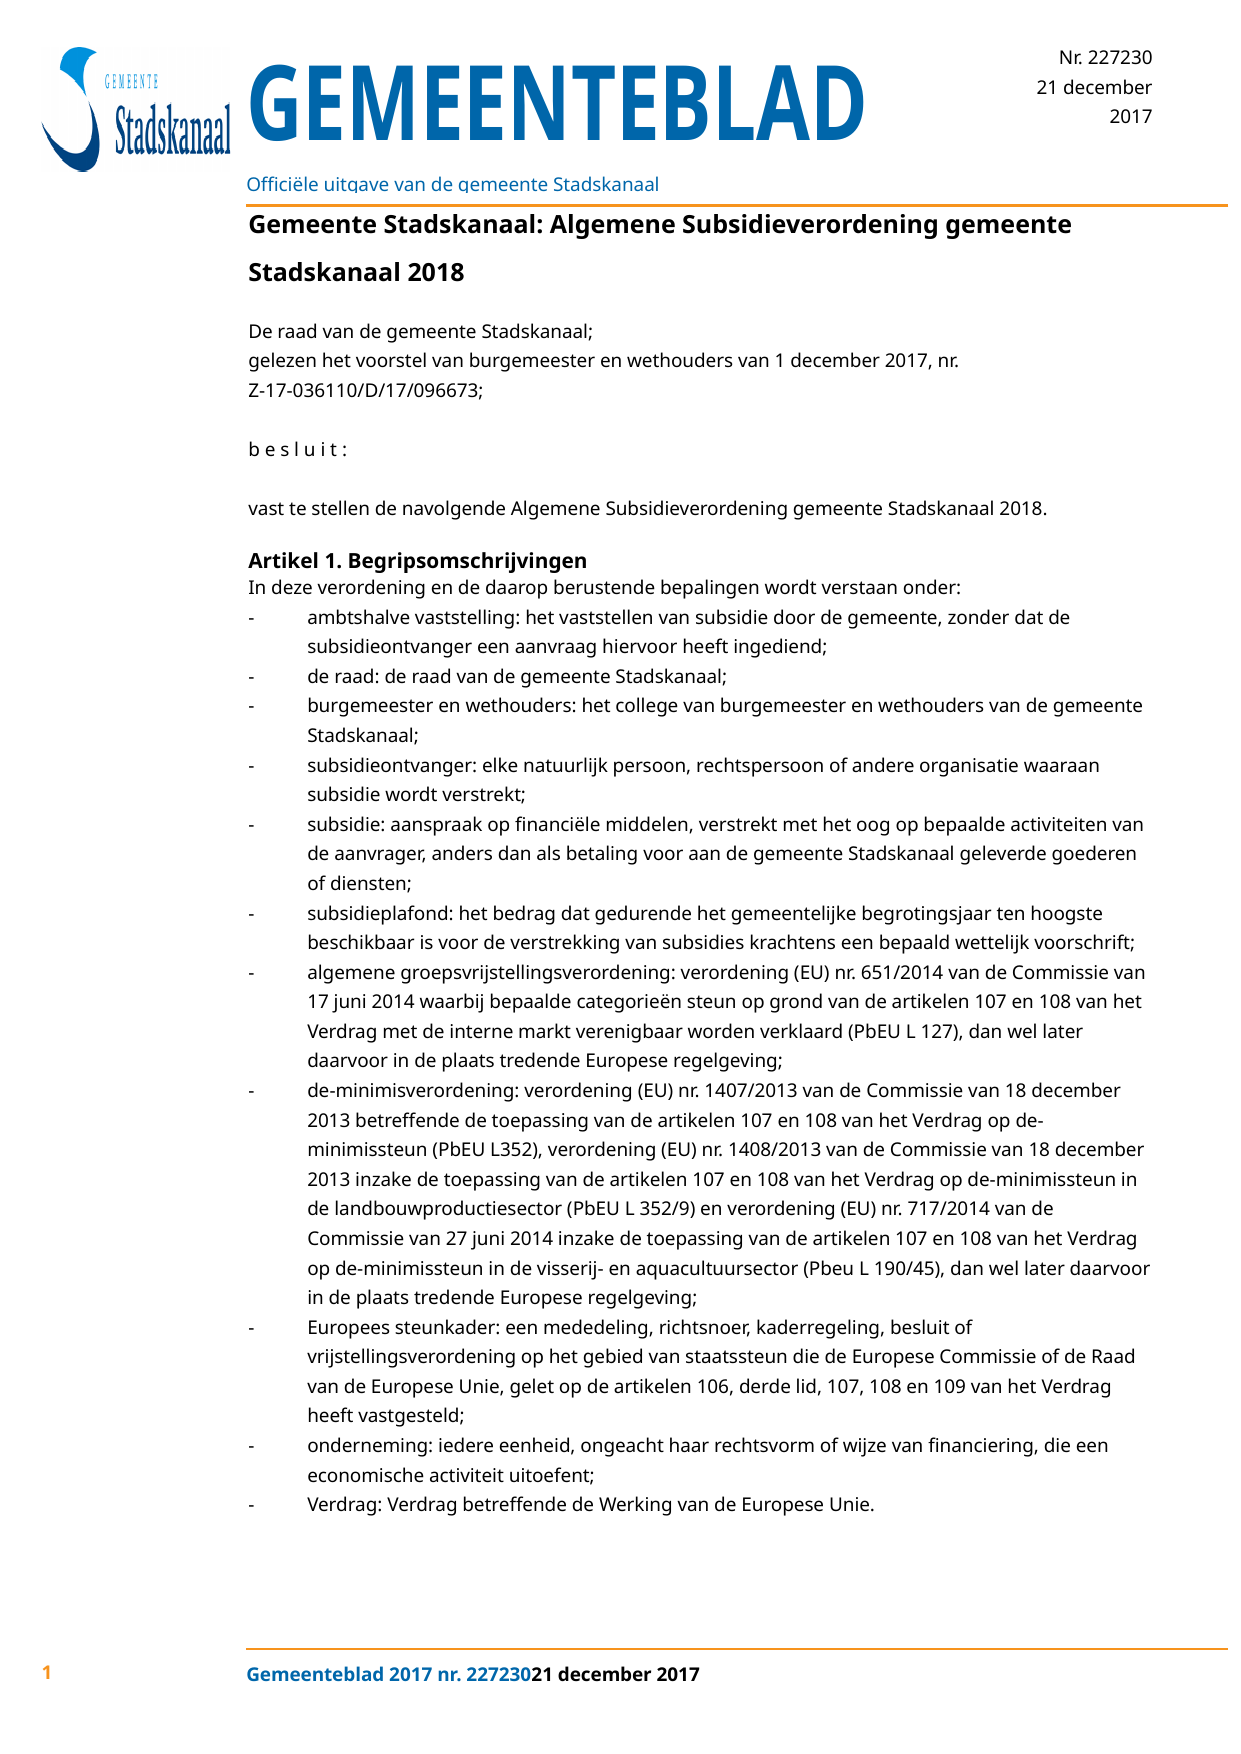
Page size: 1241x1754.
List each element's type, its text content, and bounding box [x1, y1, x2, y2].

text De raad van de gemeente Stadskanaal; [248, 318, 1152, 344]
list de-minimisverordening: verordening (EU) nr. 1407/2013 van de Commissie van 18 december 2013 betreffende de toepassing van de artikelen 107 en 108 van het Verdrag op de-minimissteun (PbEU L352), verordening (EU) nr. 1408/2013 van de Commissie van 18 december 2013 inzake de toepassing van de artikelen 107 en 108 van het Verdrag op de-minimissteun in de landbouwproductiesector (PbEU L 352/9) en verordening (EU) nr. 717/2014 van de Commissie van 27 juni 2014 inzake de toepassing van de artikelen 107 en 108 van het Verdrag op de-minimissteun in de visserij- en aquacultuursector (Pbeu L 190/45), dan wel later daarvoor in de plaats tredende Europese regelgeving; [248, 1077, 1152, 1310]
list Europees steunkader: een mededeling, richtsnoer, kaderregeling, besluit of vrijstellingsverordening op het gebied van staatssteun die de Europese Commissie of de Raad van de Europese Unie, gelet op de artikelen 106, derde lid, 107, 108 en 109 van het Verdrag heeft vastgesteld; [248, 1314, 1152, 1428]
list onderneming: iedere eenheid, ongeacht haar rechtsvorm of wijze van financiering, die een economische activiteit uitoefent; [248, 1432, 1152, 1487]
text b e s l u i t : [248, 436, 1152, 462]
list algemene groepsvrijstellingsverordening: verordening (EU) nr. 651/2014 van de Commissie van 17 juni 2014 waarbij bepaalde categorieën steun op grond van de artikelen 107 en 108 van het Verdrag met de interne markt verenigbaar worden verklaard (PbEU L 127), dan wel later daarvoor in de plaats tredende Europese regelgeving; [248, 959, 1152, 1073]
text Artikel 1. Begripsomschrijvingen [248, 546, 1152, 574]
list de raad: de raad van de gemeente Stadskanaal; [248, 663, 1152, 689]
text Gemeente Stadskanaal: Algemene Subsidieverordening gemeente Stadskanaal 2018 [248, 207, 1152, 288]
list ambtshalve vaststelling: het vaststellen van subsidie door de gemeente, zonder dat de subsidieontvanger een aanvraag hiervoor heeft ingediend; [248, 604, 1152, 659]
text In deze verordening en de daarop berustende bepalingen wordt verstaan onder: [248, 574, 1152, 600]
picture [41, 47, 231, 172]
text vast te stellen de navolgende Algemene Subsidieverordening gemeente Stadskanaal 2018. [248, 495, 1152, 521]
list Verdrag: Verdrag betreffende de Werking van de Europese Unie. [248, 1491, 1152, 1517]
list subsidieontvanger: elke natuurlijk persoon, rechtspersoon of andere organisatie waaraan subsidie wordt verstrekt; [248, 752, 1152, 807]
list burgemeester en wethouders: het college van burgemeester en wethouders van de gemeente Stadskanaal; [248, 693, 1152, 748]
text gelezen het voorstel van burgemeester en wethouders van 1 december 2017, nr. Z-17-036110/D/17/096673; [248, 347, 1152, 403]
list subsidie: aanspraak op financiële middelen, verstrekt met het oog op bepaalde activiteiten van de aanvrager, anders dan als betaling voor aan de gemeente Stadskanaal geleverde goederen of diensten; [248, 811, 1152, 896]
list subsidieplafond: het bedrag dat gedurende het gemeentelijke begrotingsjaar ten hoogste beschikbaar is voor de verstrekking van subsidies krachtens een bepaald wettelijk voorschrift; [248, 900, 1152, 955]
